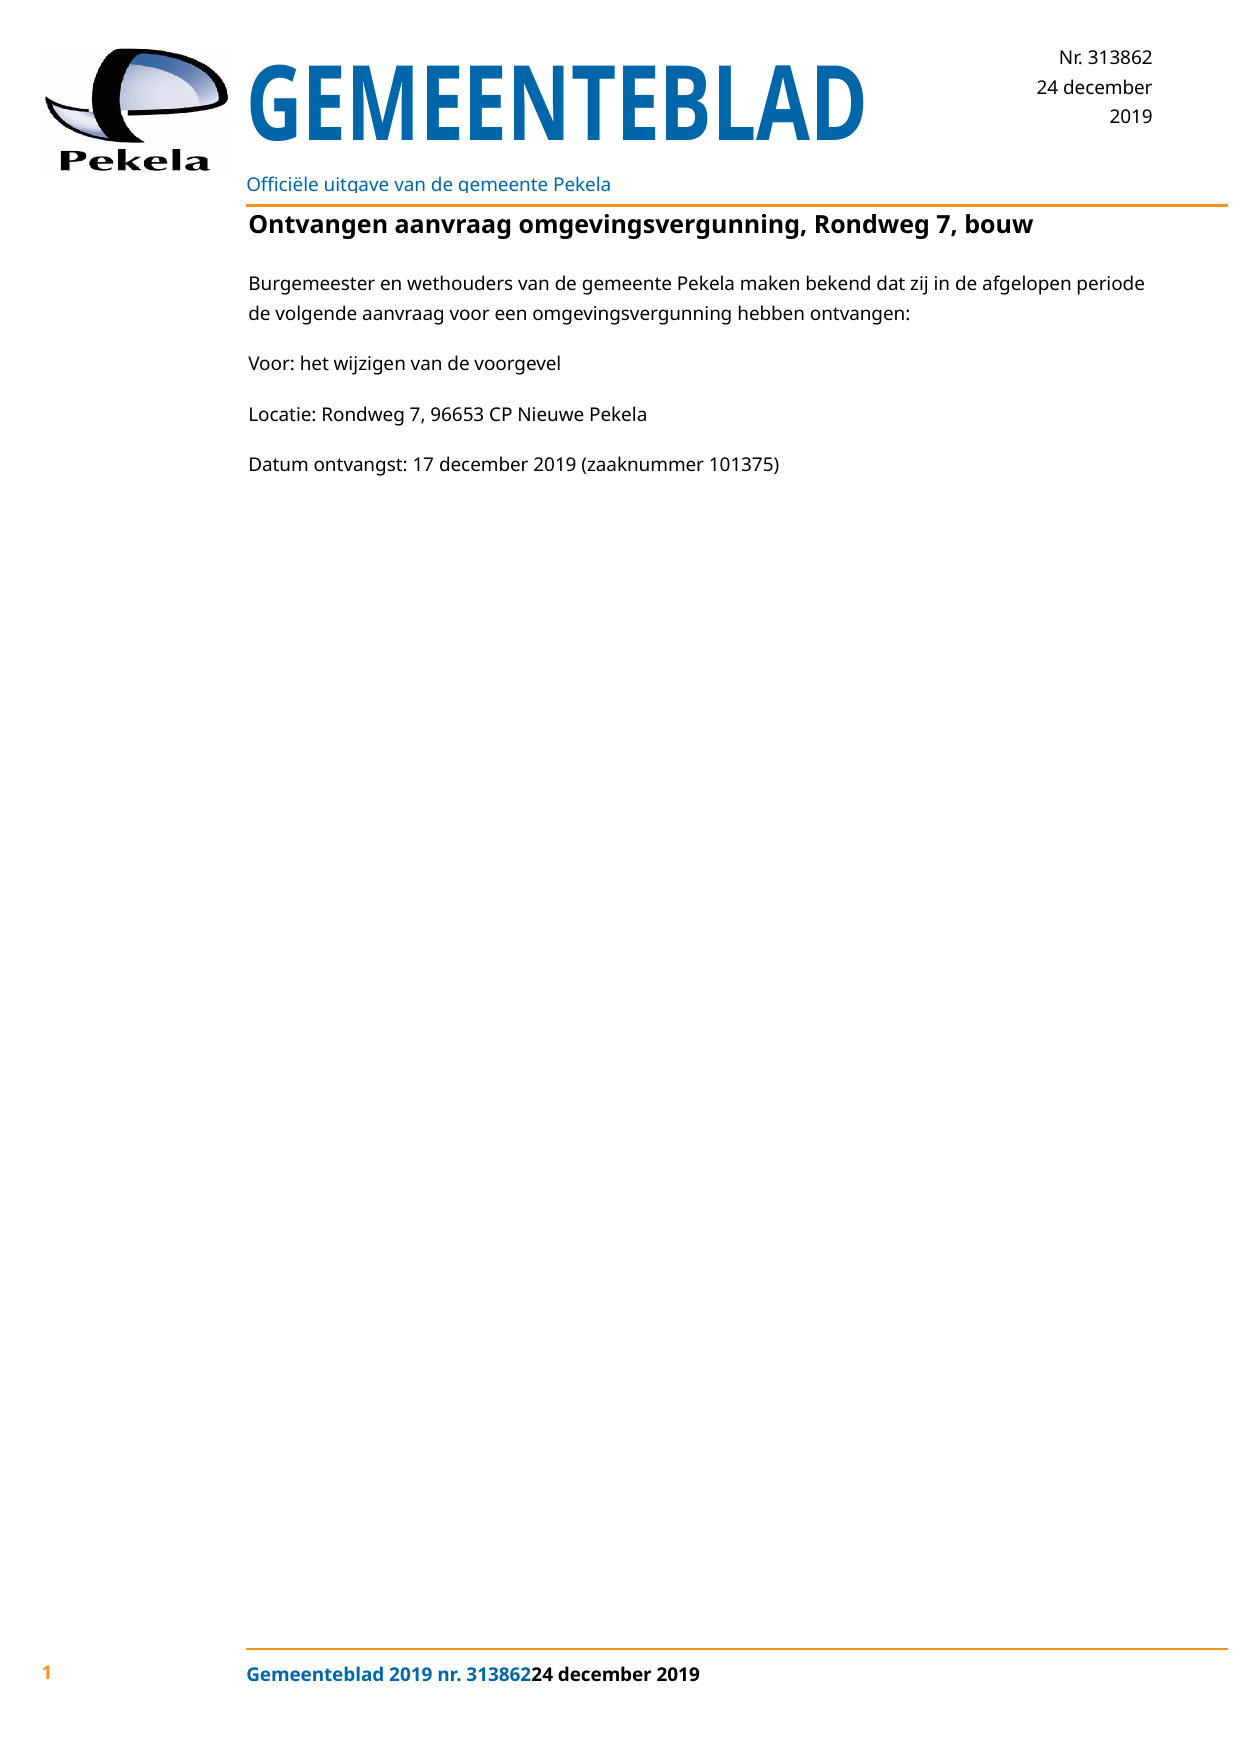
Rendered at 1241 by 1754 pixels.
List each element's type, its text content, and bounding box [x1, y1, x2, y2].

text Voor: het wijzigen van de voorgevel [248, 350, 1152, 376]
text Burgemeester en wethouders van de gemeente Pekela maken bekend dat zij in de afgelopen periode de volgende aanvraag voor een omgevingsvergunning hebben ontvangen: [248, 270, 1152, 326]
text Ontvangen aanvraag omgevingsvergunning, Rondweg 7, bouw [248, 207, 1152, 241]
text Datum ontvangst: 17 december 2019 (zaaknummer 101375) [248, 451, 1152, 477]
picture [41, 47, 231, 172]
text Locatie: Rondweg 7, 96653 CP Nieuwe Pekela [248, 401, 1152, 426]
